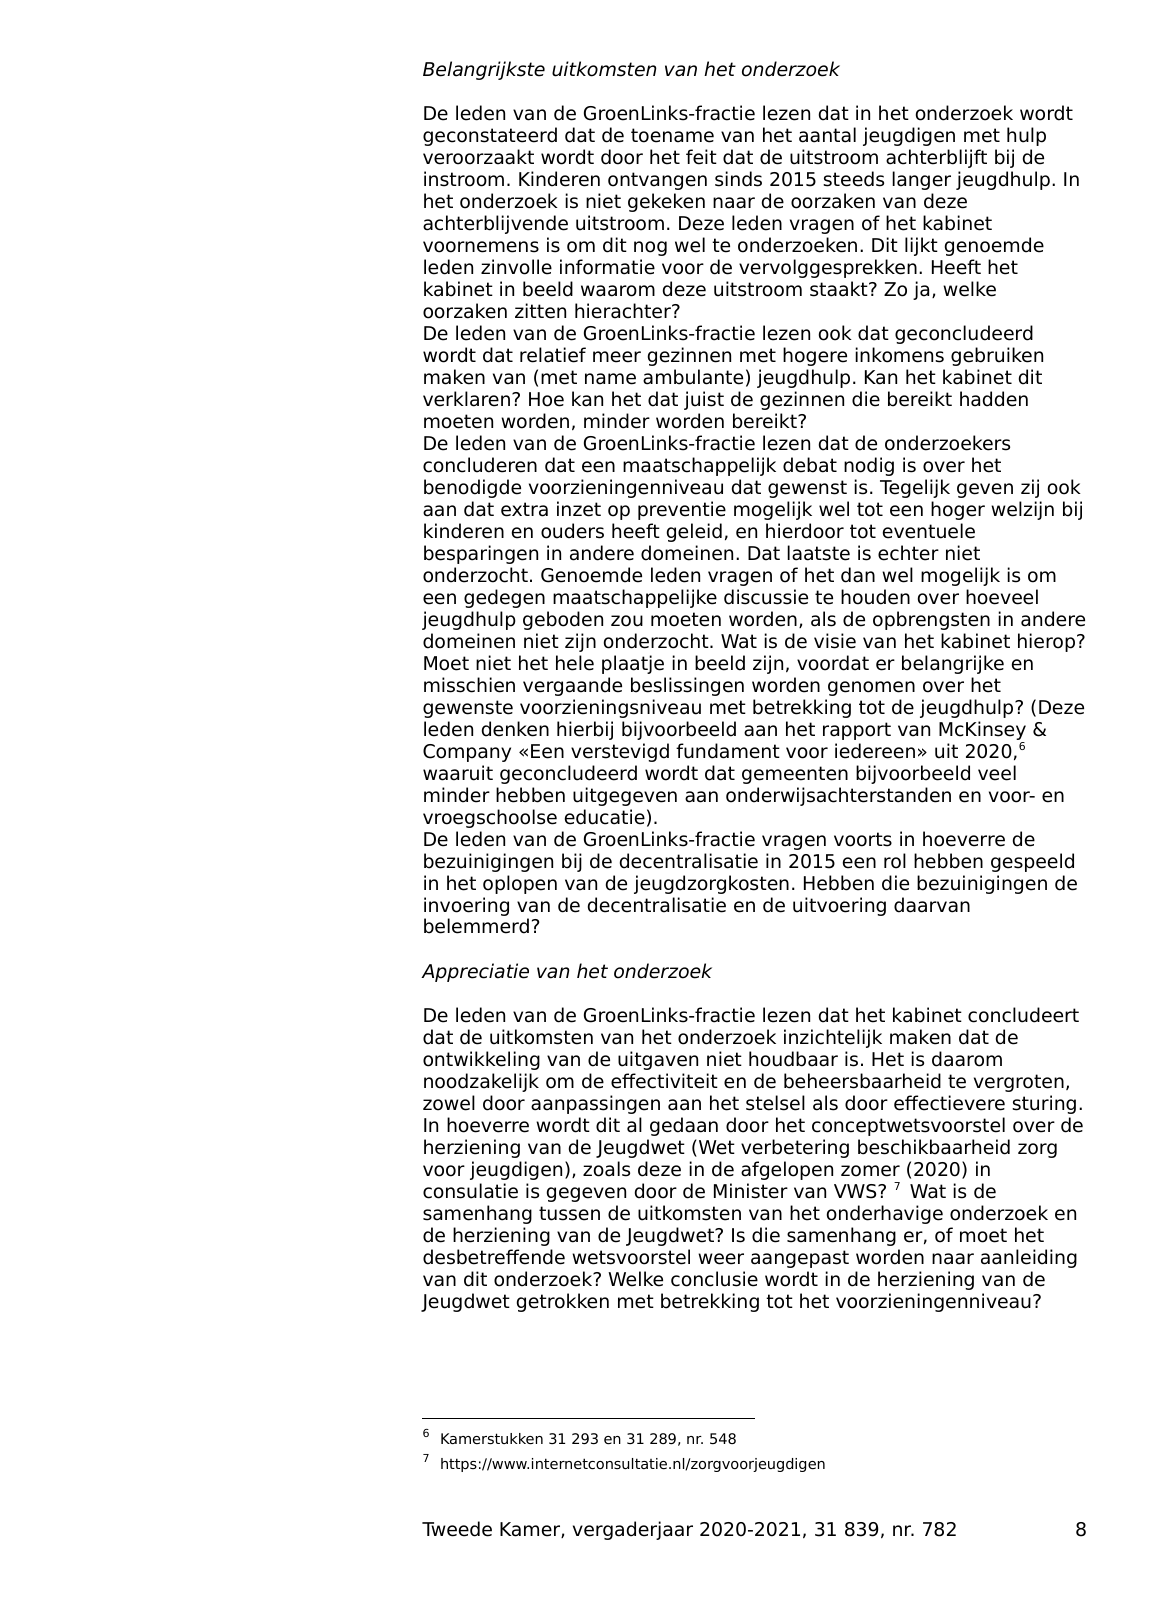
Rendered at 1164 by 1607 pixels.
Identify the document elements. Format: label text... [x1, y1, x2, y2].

text De leden van de GroenLinks-fractie vragen voorts in hoeverre de bezuinigingen bij de decentralisatie in 2015 een rol hebben gespeeld in het oplopen van de jeugdzorgkosten. Hebben die bezuinigingen de invoering van de decentralisatie en de uitvoering daarvan belemmerd? [422, 828, 1087, 938]
subtitle Belangrijkste uitkomsten van het onderzoek [422, 59, 1087, 81]
text https://www.internetconsultatie.nl/zorgvoorjeugdigen [422, 1452, 1087, 1474]
subtitle Appreciatie van het onderzoek [422, 961, 1087, 983]
text De leden van de GroenLinks-fractie lezen dat in het onderzoek wordt geconstateerd dat de toename van het aantal jeugdigen met hulp veroorzaakt wordt door het feit dat de uitstroom achterblijft bij de instroom. Kinderen ontvangen sinds 2015 steeds langer jeugdhulp. In het onderzoek is niet gekeken naar de oorzaken van deze achterblijvende uitstroom. Deze leden vragen of het kabinet voornemens is om dit nog wel te onderzoeken. Dit lijkt genoemde leden zinvolle informatie voor de vervolggesprekken. Heeft het kabinet in beeld waarom deze uitstroom staakt? Zo ja, welke oorzaken zitten hierachter? [422, 103, 1087, 323]
text De leden van de GroenLinks-fractie lezen dat het kabinet concludeert dat de uitkomsten van het onderzoek inzichtelijk maken dat de ontwikkeling van de uitgaven niet houdbaar is. Het is daarom noodzakelijk om de effectiviteit en de beheersbaarheid te vergroten, zowel door aanpassingen aan het stelsel als door effectievere sturing. In hoeverre wordt dit al gedaan door het conceptwetsvoorstel over de herziening van de Jeugdwet (Wet verbetering beschikbaarheid zorg voor jeugdigen), zoals deze in de afgelopen zomer (2020) in consulatie is gegeven door de Minister van VWS? Wat is de samenhang tussen de uitkomsten van het onderhavige onderzoek en de herziening van de Jeugdwet? Is die samenhang er, of moet het desbetreffende wetsvoorstel weer aangepast worden naar aanleiding van dit onderzoek? Welke conclusie wordt in de herziening van de Jeugdwet getrokken met betrekking tot het voorzieningenniveau? [422, 1005, 1087, 1312]
text Kamerstukken 31 293 en 31 289, nr. 548 [422, 1427, 1087, 1449]
text De leden van de GroenLinks-fractie lezen ook dat geconcludeerd wordt dat relatief meer gezinnen met hogere inkomens gebruiken maken van (met name ambulante) jeugdhulp. Kan het kabinet dit verklaren? Hoe kan het dat juist de gezinnen die bereikt hadden moeten worden, minder worden bereikt? [422, 323, 1087, 433]
text De leden van de GroenLinks-fractie lezen dat de onderzoekers concluderen dat een maatschappelijk debat nodig is over het benodigde voorzieningenniveau dat gewenst is. Tegelijk geven zij ook aan dat extra inzet op preventie mogelijk wel tot een hoger welzijn bij kinderen en ouders heeft geleid, en hierdoor tot eventuele besparingen in andere domeinen. Dat laatste is echter niet onderzocht. Genoemde leden vragen of het dan wel mogelijk is om een gedegen maatschappelijke discussie te houden over hoeveel jeugdhulp geboden zou moeten worden, als de opbrengsten in andere domeinen niet zijn onderzocht. Wat is de visie van het kabinet hierop? Moet niet het hele plaatje in beeld zijn, voordat er belangrijke en misschien vergaande beslissingen worden genomen over het gewenste voorzieningsniveau met betrekking tot de jeugdhulp? (Deze leden denken hierbij bijvoorbeeld aan het rapport van McKinsey & Company «Een verstevigd fundament voor iedereen» uit 2020, waaruit geconcludeerd wordt dat gemeenten bijvoorbeeld veel minder hebben uitgegeven aan onderwijsachterstanden en voor- en vroegschoolse educatie). [422, 433, 1087, 828]
